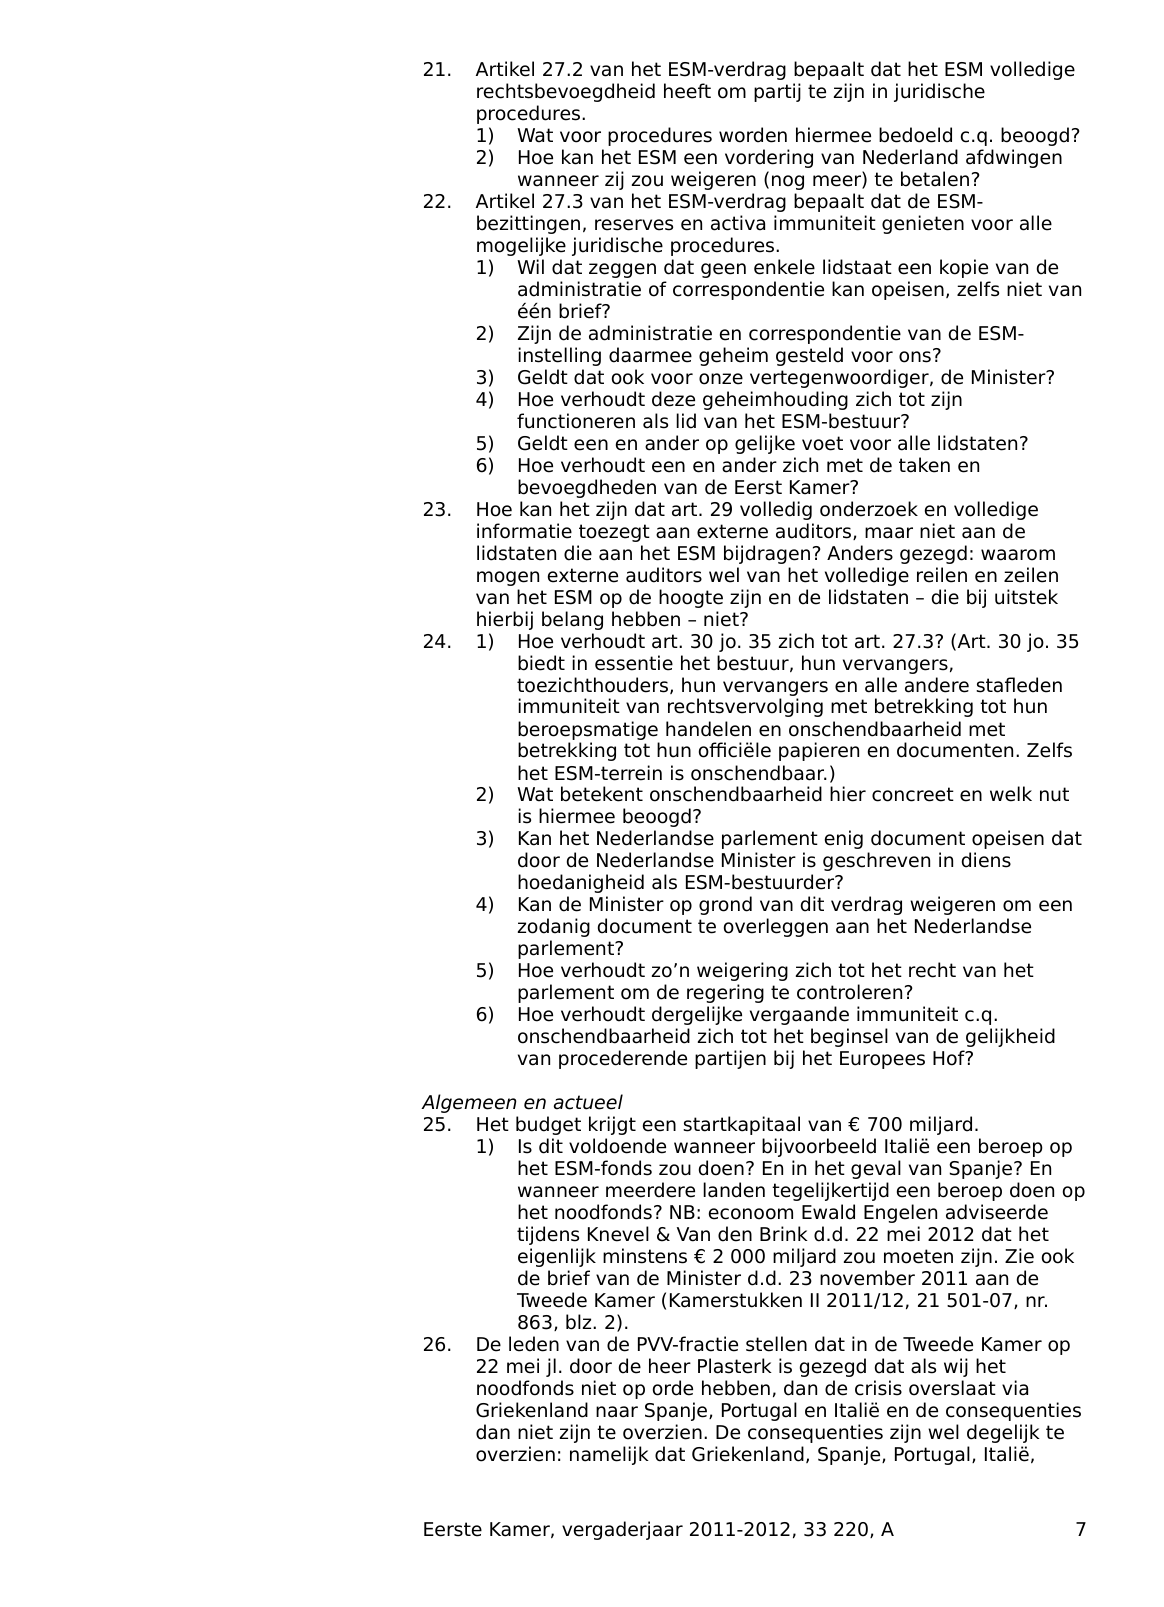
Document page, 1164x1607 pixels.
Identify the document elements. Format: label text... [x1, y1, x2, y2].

text 1) Is dit voldoende wanneer bijvoorbeeld Italië een beroep op het ESM-fonds zou doen? En in het geval van Spanje? En wanneer meerdere landen tegelijkertijd een beroep doen op het noodfonds? NB: econoom Ewald Engelen adviseerde tijdens Knevel & Van den Brink d.d. 22 mei 2012 dat het eigenlijk minstens € 2 000 miljard zou moeten zijn. Zie ook de brief van de Minister d.d. 23 november 2011 aan de Tweede Kamer (Kamerstukken II 2011/12, 21 501-07, nr. 863, blz. 2). [475, 1136, 1087, 1334]
text 24. 1) Hoe verhoudt art. 30 jo. 35 zich tot art. 27.3? (Art. 30 jo. 35 biedt in essentie het bestuur, hun vervangers, toezichthouders, hun vervangers en alle andere stafleden immuniteit van rechtsvervolging met betrekking tot hun beroepsmatige handelen en onschendbaarheid met betrekking tot hun officiële papieren en documenten. Zelfs het ESM-terrein is onschendbaar.) [422, 631, 1087, 784]
text 4) Kan de Minister op grond van dit verdrag weigeren om een zodanig document te overleggen aan het Nederlandse parlement? [475, 894, 1087, 960]
text 3) Geldt dat ook voor onze vertegenwoordiger, de Minister? [475, 367, 1087, 389]
text 2) Wat betekent onschendbaarheid hier concreet en welk nut is hiermee beoogd? [475, 784, 1087, 828]
text 22. Artikel 27.3 van het ESM-verdrag bepaalt dat de ESM-bezittingen, reserves en activa immuniteit genieten voor alle mogelijke juridische procedures. [422, 191, 1087, 257]
text 2) Hoe kan het ESM een vordering van Nederland afdwingen wanneer zij zou weigeren (nog meer) te betalen? [475, 147, 1087, 191]
text 1) Wil dat zeggen dat geen enkele lidstaat een kopie van de administratie of correspondentie kan opeisen, zelfs niet van één brief? [475, 257, 1087, 323]
text 21. Artikel 27.2 van het ESM-verdrag bepaalt dat het ESM volledige rechtsbevoegdheid heeft om partij te zijn in juridische procedures. [422, 59, 1087, 125]
text 26. De leden van de PVV-fractie stellen dat in de Tweede Kamer op 22 mei jl. door de heer Plasterk is gezegd dat als wij het noodfonds niet op orde hebben, dan de crisis overslaat via Griekenland naar Spanje, Portugal en Italië en de consequenties dan niet zijn te overzien. De consequenties zijn wel degelijk te overzien: namelijk dat Griekenland, Spanje, Portugal, Italië, [422, 1334, 1087, 1466]
text 1) Wat voor procedures worden hiermee bedoeld c.q. beoogd? [475, 125, 1087, 147]
subtitle Algemeen en actueel [422, 1092, 1087, 1114]
text 5) Hoe verhoudt zo’n weigering zich tot het recht van het parlement om de regering te controleren? [475, 960, 1087, 1004]
text 4) Hoe verhoudt deze geheimhouding zich tot zijn functioneren als lid van het ESM-bestuur? [475, 389, 1087, 433]
text 5) Geldt een en ander op gelijke voet voor alle lidstaten? [475, 433, 1087, 455]
text 23. Hoe kan het zijn dat art. 29 volledig onderzoek en volledige informatie toezegt aan externe auditors, maar niet aan de lidstaten die aan het ESM bijdragen? Anders gezegd: waarom mogen externe auditors wel van het volledige reilen en zeilen van het ESM op de hoogte zijn en de lidstaten – die bij uitstek hierbij belang hebben – niet? [422, 499, 1087, 631]
text 6) Hoe verhoudt een en ander zich met de taken en bevoegdheden van de Eerst Kamer? [475, 455, 1087, 499]
text 3) Kan het Nederlandse parlement enig document opeisen dat door de Nederlandse Minister is geschreven in diens hoedanigheid als ESM-bestuurder? [475, 828, 1087, 894]
text 2) Zijn de administratie en correspondentie van de ESM-instelling daarmee geheim gesteld voor ons? [475, 323, 1087, 367]
text 25. Het budget krijgt een startkapitaal van € 700 miljard. [422, 1114, 1087, 1136]
text 6) Hoe verhoudt dergelijke vergaande immuniteit c.q. onschendbaarheid zich tot het beginsel van de gelijkheid van procederende partijen bij het Europees Hof? [475, 1004, 1087, 1070]
